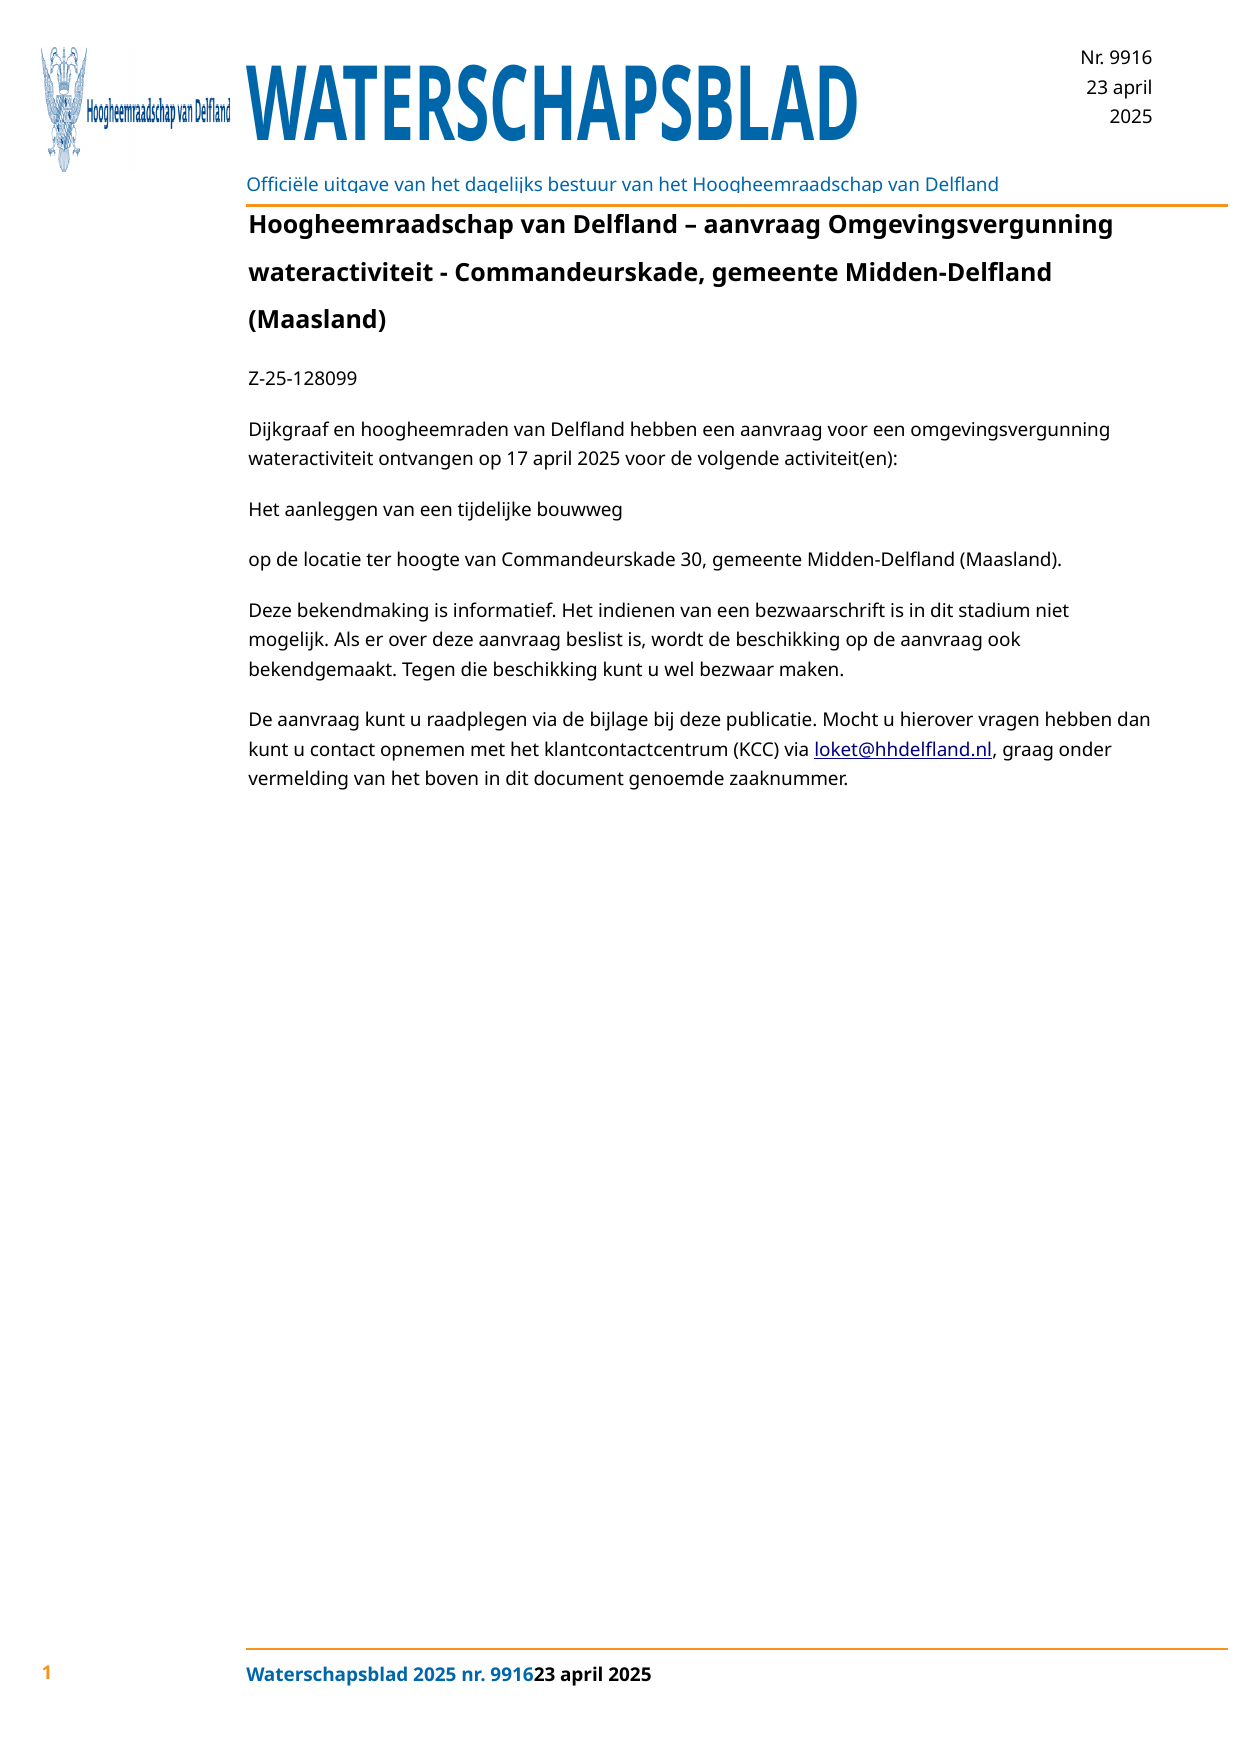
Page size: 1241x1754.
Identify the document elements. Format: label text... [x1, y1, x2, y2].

text Hoogheemraadschap van Delfland – aanvraag Omgevingsvergunning wateractiviteit - Commandeurskade, gemeente Midden-Delfland (Maasland) [248, 207, 1152, 336]
text Z-25-128099 [248, 366, 1152, 391]
text Dijkgraaf en hoogheemraden van Delfland hebben een aanvraag voor een omgevingsvergunning wateractiviteit ontvangen op 17 april 2025 voor de volgende activiteit(en): [248, 416, 1152, 471]
text Het aanleggen van een tijdelijke bouwweg [248, 496, 1152, 522]
text op de locatie ter hoogte van Commandeurskade 30, gemeente Midden-Delfland (Maasland). [248, 546, 1152, 572]
text Deze bekendmaking is informatief. Het indienen van een bezwaarschrift is in dit stadium niet mogelijk. Als er over deze aanvraag beslist is, wordt de beschikking op de aanvraag ook bekendgemaakt. Tegen die beschikking kunt u wel bezwaar maken. [248, 597, 1152, 682]
picture [41, 47, 231, 172]
text De aanvraag kunt u raadplegen via de bijlage bij deze publicatie. Mocht u hierover vragen hebben dan kunt u contact opnemen met het klantcontactcentrum (KCC) via loket@hhdelfland.nl, graag onder vermelding van het boven in dit document genoemde zaaknummer. [248, 706, 1152, 791]
